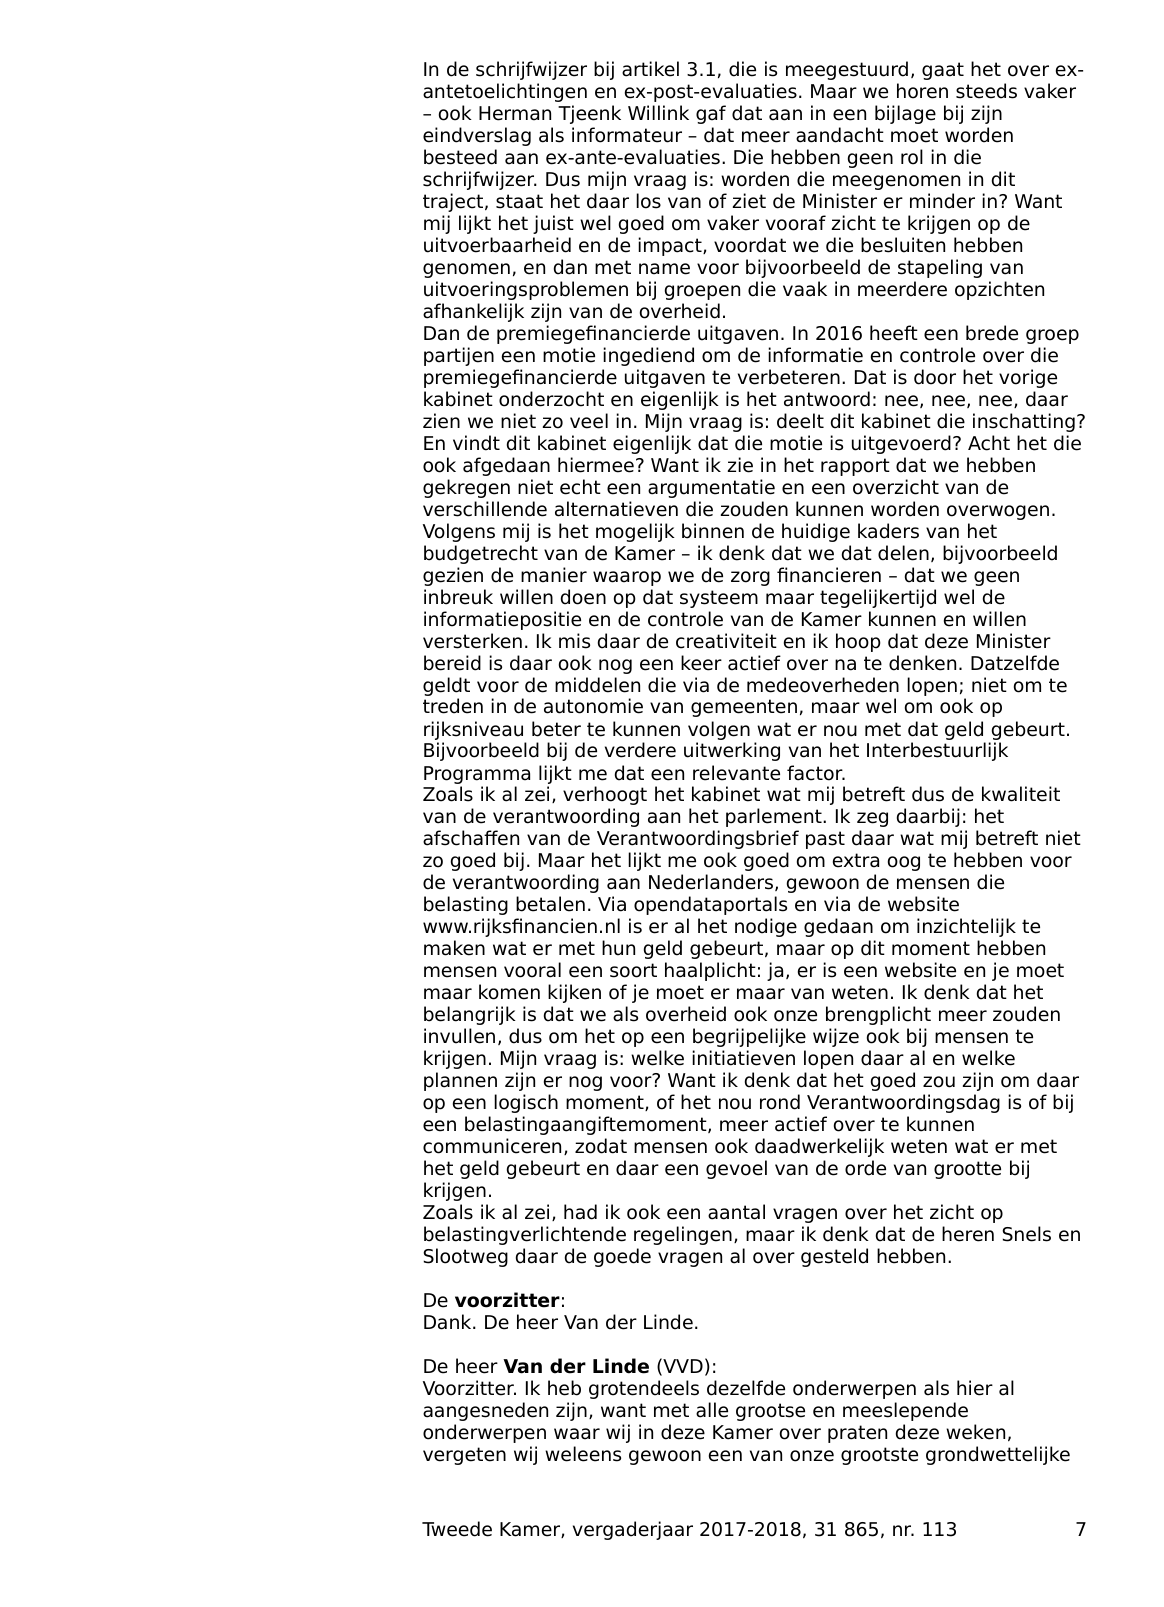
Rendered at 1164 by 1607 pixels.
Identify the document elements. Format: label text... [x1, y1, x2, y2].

text Dan de premiegefinancierde uitgaven. In 2016 heeft een brede groep partijen een motie ingediend om de informatie en controle over die premiegefinancierde uitgaven te verbeteren. Dat is door het vorige kabinet onderzocht en eigenlijk is het antwoord: nee, nee, nee, daar zien we niet zo veel in. Mijn vraag is: deelt dit kabinet die inschatting? En vindt dit kabinet eigenlijk dat die motie is uitgevoerd? Acht het die ook afgedaan hiermee? Want ik zie in het rapport dat we hebben gekregen niet echt een argumentatie en een overzicht van de verschillende alternatieven die zouden kunnen worden overwogen. Volgens mij is het mogelijk binnen de huidige kaders van het budgetrecht van de Kamer – ik denk dat we dat delen, bijvoorbeeld gezien de manier waarop we de zorg financieren – dat we geen inbreuk willen doen op dat systeem maar tegelijkertijd wel de informatiepositie en de controle van de Kamer kunnen en willen versterken. Ik mis daar de creativiteit en ik hoop dat deze Minister bereid is daar ook nog een keer actief over na te denken. Datzelfde geldt voor de middelen die via de medeoverheden lopen; niet om te treden in de autonomie van gemeenten, maar wel om ook op rijksniveau beter te kunnen volgen wat er nou met dat geld gebeurt. Bijvoorbeeld bij de verdere uitwerking van het Interbestuurlijk Programma lijkt me dat een relevante factor. [422, 323, 1087, 784]
text Dank. De heer Van der Linde. [422, 1312, 1087, 1334]
text In de schrijfwijzer bij artikel 3.1, die is meegestuurd, gaat het over ex-antetoelichtingen en ex-post-evaluaties. Maar we horen steeds vaker – ook Herman Tjeenk Willink gaf dat aan in een bijlage bij zijn eindverslag als informateur – dat meer aandacht moet worden besteed aan ex-ante-evaluaties. Die hebben geen rol in die schrijfwijzer. Dus mijn vraag is: worden die meegenomen in dit traject, staat het daar los van of ziet de Minister er minder in? Want mij lijkt het juist wel goed om vaker vooraf zicht te krijgen op de uitvoerbaarheid en de impact, voordat we die besluiten hebben genomen, en dan met name voor bijvoorbeeld de stapeling van uitvoeringsproblemen bij groepen die vaak in meerdere opzichten afhankelijk zijn van de overheid. [422, 59, 1087, 323]
text Voorzitter. Ik heb grotendeels dezelfde onderwerpen als hier al aangesneden zijn, want met alle grootse en meeslepende onderwerpen waar wij in deze Kamer over praten deze weken, vergeten wij weleens gewoon een van onze grootste grondwettelijke [422, 1378, 1087, 1466]
text De heer Van der Linde (VVD): [422, 1356, 1087, 1378]
text Zoals ik al zei, verhoogt het kabinet wat mij betreft dus de kwaliteit van de verantwoording aan het parlement. Ik zeg daarbij: het afschaffen van de Verantwoordingsbrief past daar wat mij betreft niet zo goed bij. Maar het lijkt me ook goed om extra oog te hebben voor de verantwoording aan Nederlanders, gewoon de mensen die belasting betalen. Via opendataportals en via de website www.rijksfinancien.nl is er al het nodige gedaan om inzichtelijk te maken wat er met hun geld gebeurt, maar op dit moment hebben mensen vooral een soort haalplicht: ja, er is een website en je moet maar komen kijken of je moet er maar van weten. Ik denk dat het belangrijk is dat we als overheid ook onze brengplicht meer zouden invullen, dus om het op een begrijpelijke wijze ook bij mensen te krijgen. Mijn vraag is: welke initiatieven lopen daar al en welke plannen zijn er nog voor? Want ik denk dat het goed zou zijn om daar op een logisch moment, of het nou rond Verantwoordingsdag is of bij een belastingaangiftemoment, meer actief over te kunnen communiceren, zodat mensen ook daadwerkelijk weten wat er met het geld gebeurt en daar een gevoel van de orde van grootte bij krijgen. [422, 784, 1087, 1202]
text De voorzitter: [422, 1290, 1087, 1312]
text Zoals ik al zei, had ik ook een aantal vragen over het zicht op belastingverlichtende regelingen, maar ik denk dat de heren Snels en Slootweg daar de goede vragen al over gesteld hebben. [422, 1202, 1087, 1268]
